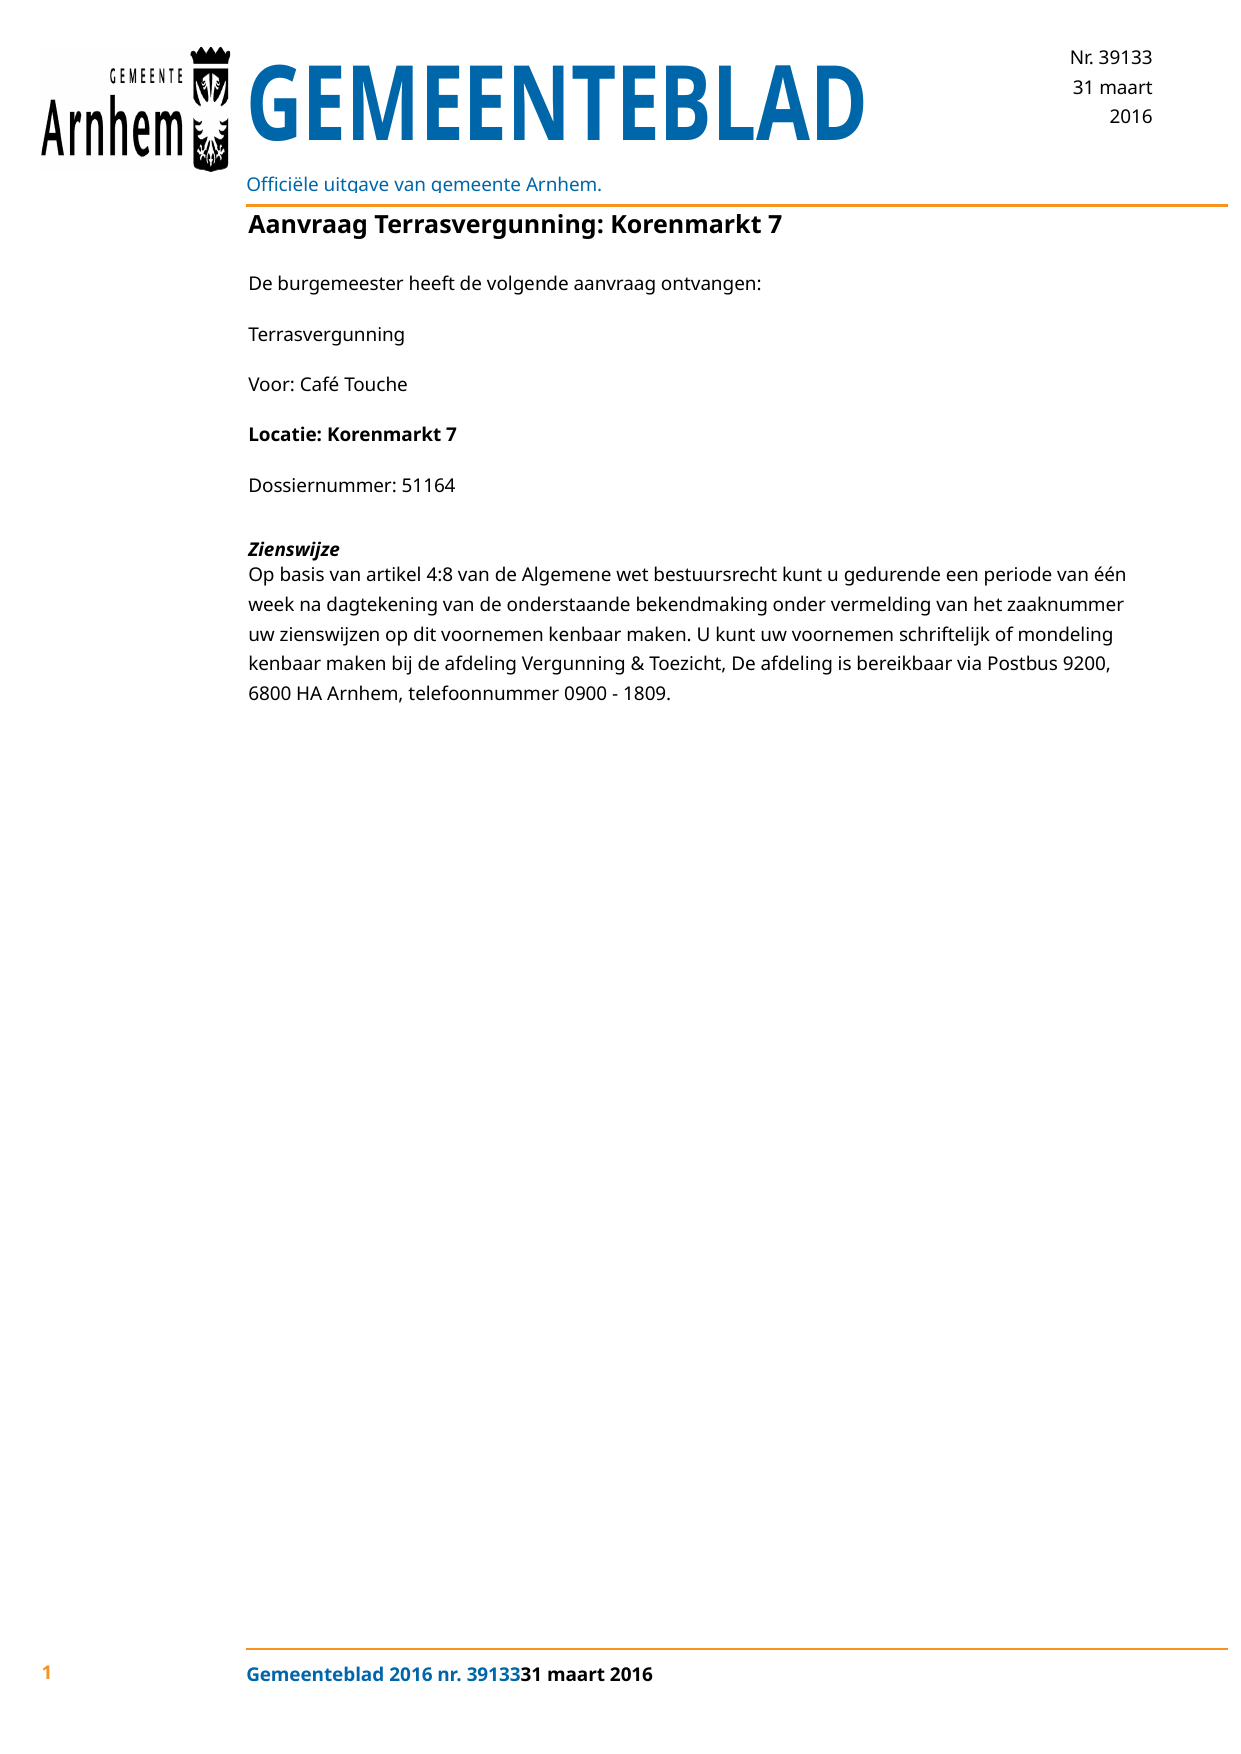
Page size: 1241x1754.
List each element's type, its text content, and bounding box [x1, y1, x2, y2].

text De burgemeester heeft de volgende aanvraag ontvangen: [248, 270, 1152, 296]
text Dossiernummer: 51164 [248, 472, 1152, 498]
text Locatie: Korenmarkt 7 [248, 422, 1152, 447]
text Aanvraag Terrasvergunning: Korenmarkt 7 [248, 207, 1152, 241]
text Voor: Café Touche [248, 371, 1152, 397]
picture [41, 47, 231, 172]
text Zienswijze [248, 536, 1152, 562]
text Op basis van artikel 4:8 van de Algemene wet bestuursrecht kunt u gedurende een periode van één week na dagtekening van de onderstaande bekendmaking onder vermelding van het zaaknummer uw zienswijzen op dit voornemen kenbaar maken. U kunt uw voornemen schriftelijk of mondeling kenbaar maken bij de afdeling Vergunning & Toezicht, De afdeling is bereikbaar via Postbus 9200, 6800 HA Arnhem, telefoonnummer 0900 - 1809. [248, 562, 1152, 706]
text Terrasvergunning [248, 321, 1152, 346]
